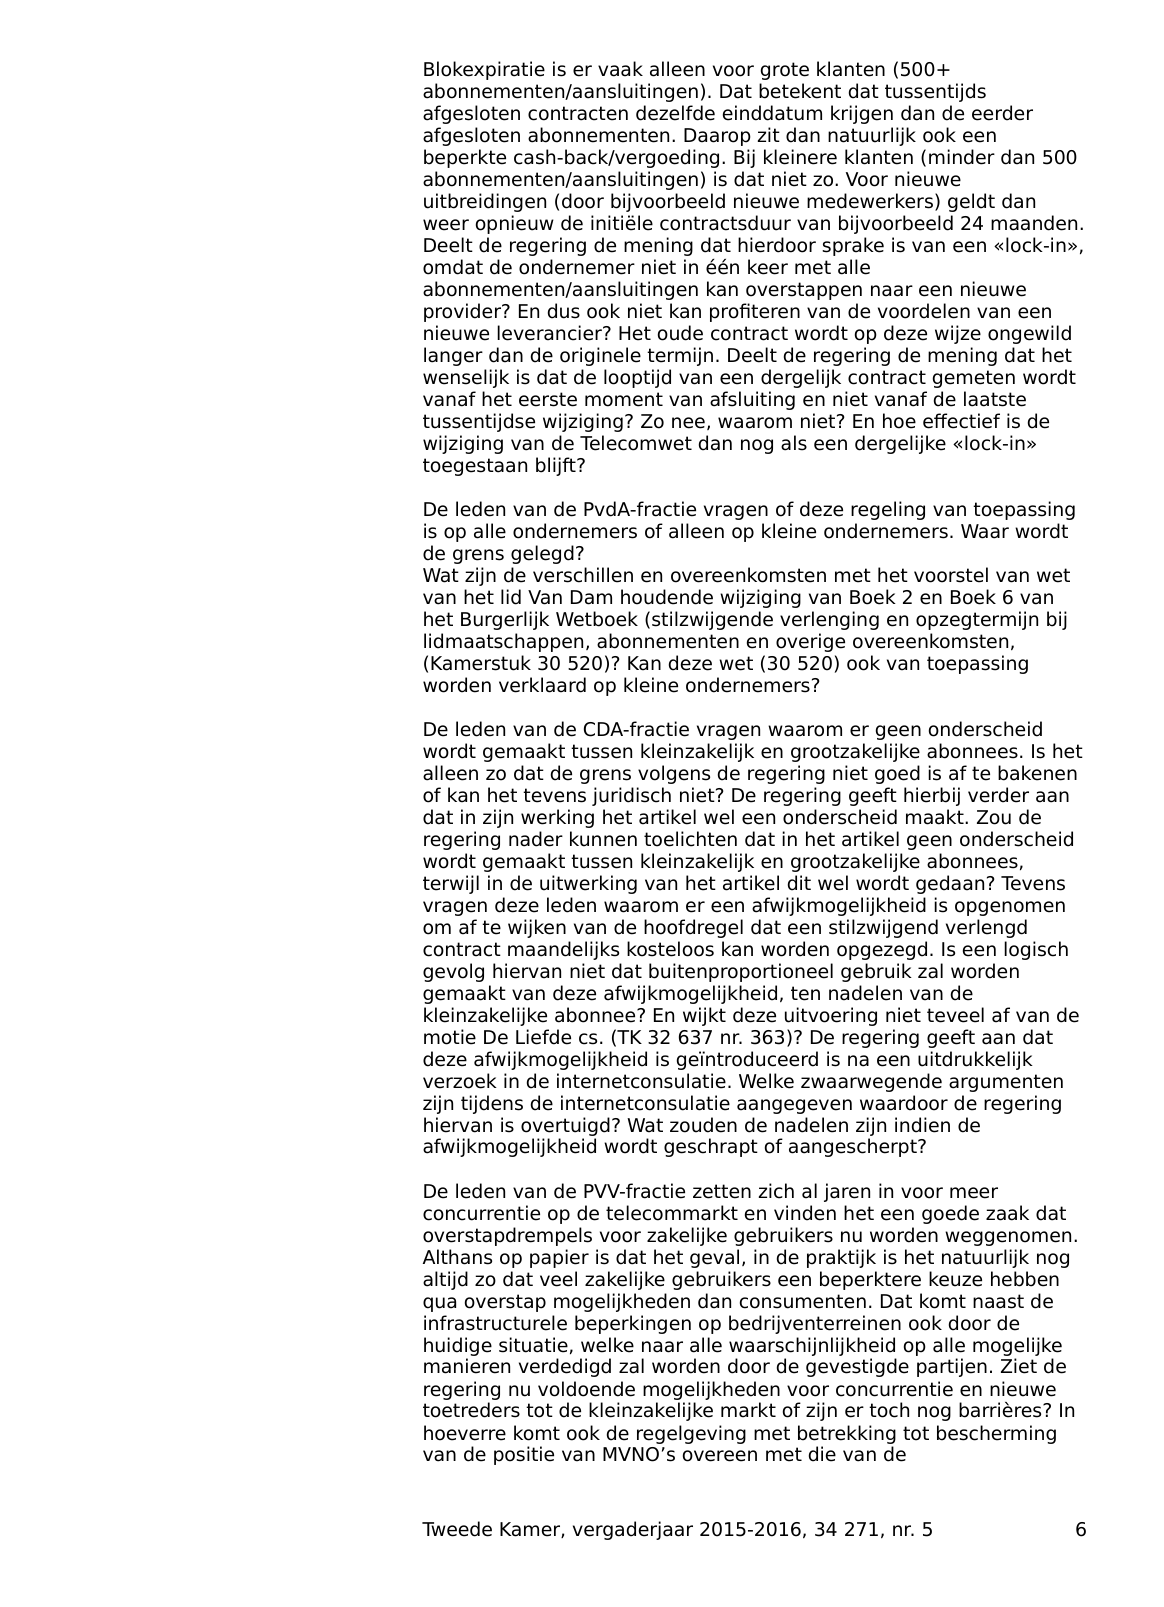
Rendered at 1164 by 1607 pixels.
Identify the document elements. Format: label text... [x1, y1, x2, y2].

text Wat zijn de verschillen en overeenkomsten met het voorstel van wet van het lid Van Dam houdende wijziging van Boek 2 en Boek 6 van het Burgerlijk Wetboek (stilzwijgende verlenging en opzegtermijn bij lidmaatschappen, abonnementen en overige overeenkomsten, (Kamerstuk 30 520)? Kan deze wet (30 520) ook van toepassing worden verklaard op kleine ondernemers? [422, 565, 1087, 697]
text Blokexpiratie is er vaak alleen voor grote klanten (500+ abonnementen/aansluitingen). Dat betekent dat tussentijds afgesloten contracten dezelfde einddatum krijgen dan de eerder afgesloten abonnementen. Daarop zit dan natuurlijk ook een beperkte cash-back/vergoeding. Bij kleinere klanten (minder dan 500 abonnementen/aansluitingen) is dat niet zo. Voor nieuwe uitbreidingen (door bijvoorbeeld nieuwe medewerkers) geldt dan weer opnieuw de initiële contractsduur van bijvoorbeeld 24 maanden. Deelt de regering de mening dat hierdoor sprake is van een «lock-in», omdat de ondernemer niet in één keer met alle abonnementen/aansluitingen kan overstappen naar een nieuwe provider? En dus ook niet kan profiteren van de voordelen van een nieuwe leverancier? Het oude contract wordt op deze wijze ongewild langer dan de originele termijn. Deelt de regering de mening dat het wenselijk is dat de looptijd van een dergelijk contract gemeten wordt vanaf het eerste moment van afsluiting en niet vanaf de laatste tussentijdse wijziging? Zo nee, waarom niet? En hoe effectief is de wijziging van de Telecomwet dan nog als een dergelijke «lock-in» toegestaan blijft? [422, 59, 1087, 477]
text De leden van de PvdA-fractie vragen of deze regeling van toepassing is op alle ondernemers of alleen op kleine ondernemers. Waar wordt de grens gelegd? [422, 499, 1087, 565]
text De leden van de PVV-fractie zetten zich al jaren in voor meer concurrentie op de telecommarkt en vinden het een goede zaak dat overstapdrempels voor zakelijke gebruikers nu worden weggenomen. Althans op papier is dat het geval, in de praktijk is het natuurlijk nog altijd zo dat veel zakelijke gebruikers een beperktere keuze hebben qua overstap mogelijkheden dan consumenten. Dat komt naast de infrastructurele beperkingen op bedrijventerreinen ook door de huidige situatie, welke naar alle waarschijnlijkheid op alle mogelijke manieren verdedigd zal worden door de gevestigde partijen. Ziet de regering nu voldoende mogelijkheden voor concurrentie en nieuwe toetreders tot de kleinzakelijke markt of zijn er toch nog barrières? In hoeverre komt ook de regelgeving met betrekking tot bescherming van de positie van MVNO’s overeen met die van de [422, 1181, 1087, 1466]
text De leden van de CDA-fractie vragen waarom er geen onderscheid wordt gemaakt tussen kleinzakelijk en grootzakelijke abonnees. Is het alleen zo dat de grens volgens de regering niet goed is af te bakenen of kan het tevens juridisch niet? De regering geeft hierbij verder aan dat in zijn werking het artikel wel een onderscheid maakt. Zou de regering nader kunnen toelichten dat in het artikel geen onderscheid wordt gemaakt tussen kleinzakelijk en grootzakelijke abonnees, terwijl in de uitwerking van het artikel dit wel wordt gedaan? Tevens vragen deze leden waarom er een afwijkmogelijkheid is opgenomen om af te wijken van de hoofdregel dat een stilzwijgend verlengd contract maandelijks kosteloos kan worden opgezegd. Is een logisch gevolg hiervan niet dat buitenproportioneel gebruik zal worden gemaakt van deze afwijkmogelijkheid, ten nadelen van de kleinzakelijke abonnee? En wijkt deze uitvoering niet teveel af van de motie De Liefde cs. (TK 32 637 nr. 363)? De regering geeft aan dat deze afwijkmogelijkheid is geïntroduceerd is na een uitdrukkelijk verzoek in de internetconsulatie. Welke zwaarwegende argumenten zijn tijdens de internetconsulatie aangegeven waardoor de regering hiervan is overtuigd? Wat zouden de nadelen zijn indien de afwijkmogelijkheid wordt geschrapt of aangescherpt? [422, 719, 1087, 1158]
